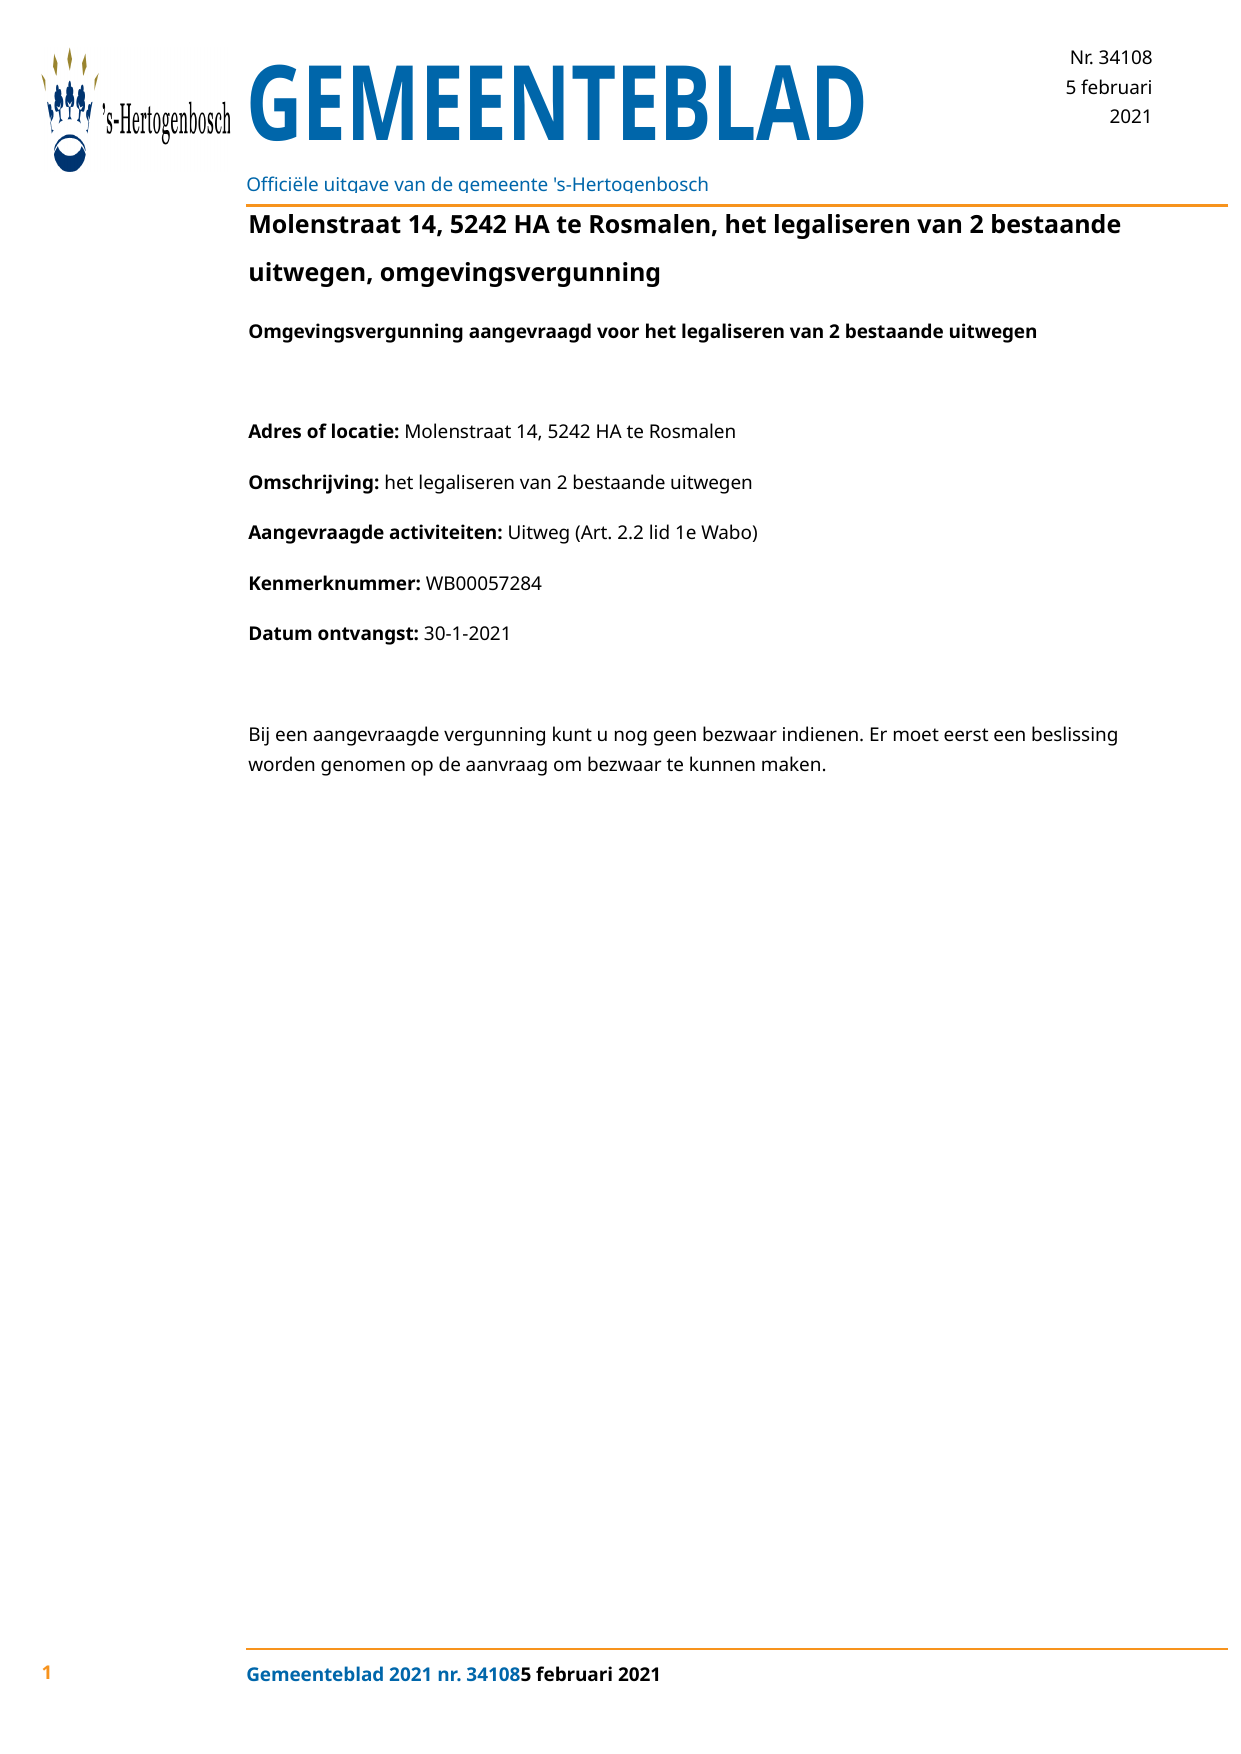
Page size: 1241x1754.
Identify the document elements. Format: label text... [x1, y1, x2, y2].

text Bij een aangevraagde vergunning kunt u nog geen bezwaar indienen. Er moet eerst een beslissing worden genomen op de aanvraag om bezwaar te kunnen maken. [248, 721, 1152, 777]
picture [41, 47, 231, 172]
text Omgevingsvergunning aangevraagd voor het legaliseren van 2 bestaande uitwegen [248, 318, 1152, 344]
text Molenstraat 14, 5242 HA te Rosmalen, het legaliseren van 2 bestaande uitwegen, omgevingsvergunning [248, 207, 1152, 288]
text Omschrijving: het legaliseren van 2 bestaande uitwegen [248, 469, 1152, 495]
text Adres of locatie: Molenstraat 14, 5242 HA te Rosmalen [248, 419, 1152, 444]
text Aangevraagde activiteiten: Uitweg (Art. 2.2 lid 1e Wabo) [248, 519, 1152, 545]
text Kenmerknummer: WB00057284 [248, 570, 1152, 596]
text Datum ontvangst: 30-1-2021 [248, 620, 1152, 646]
